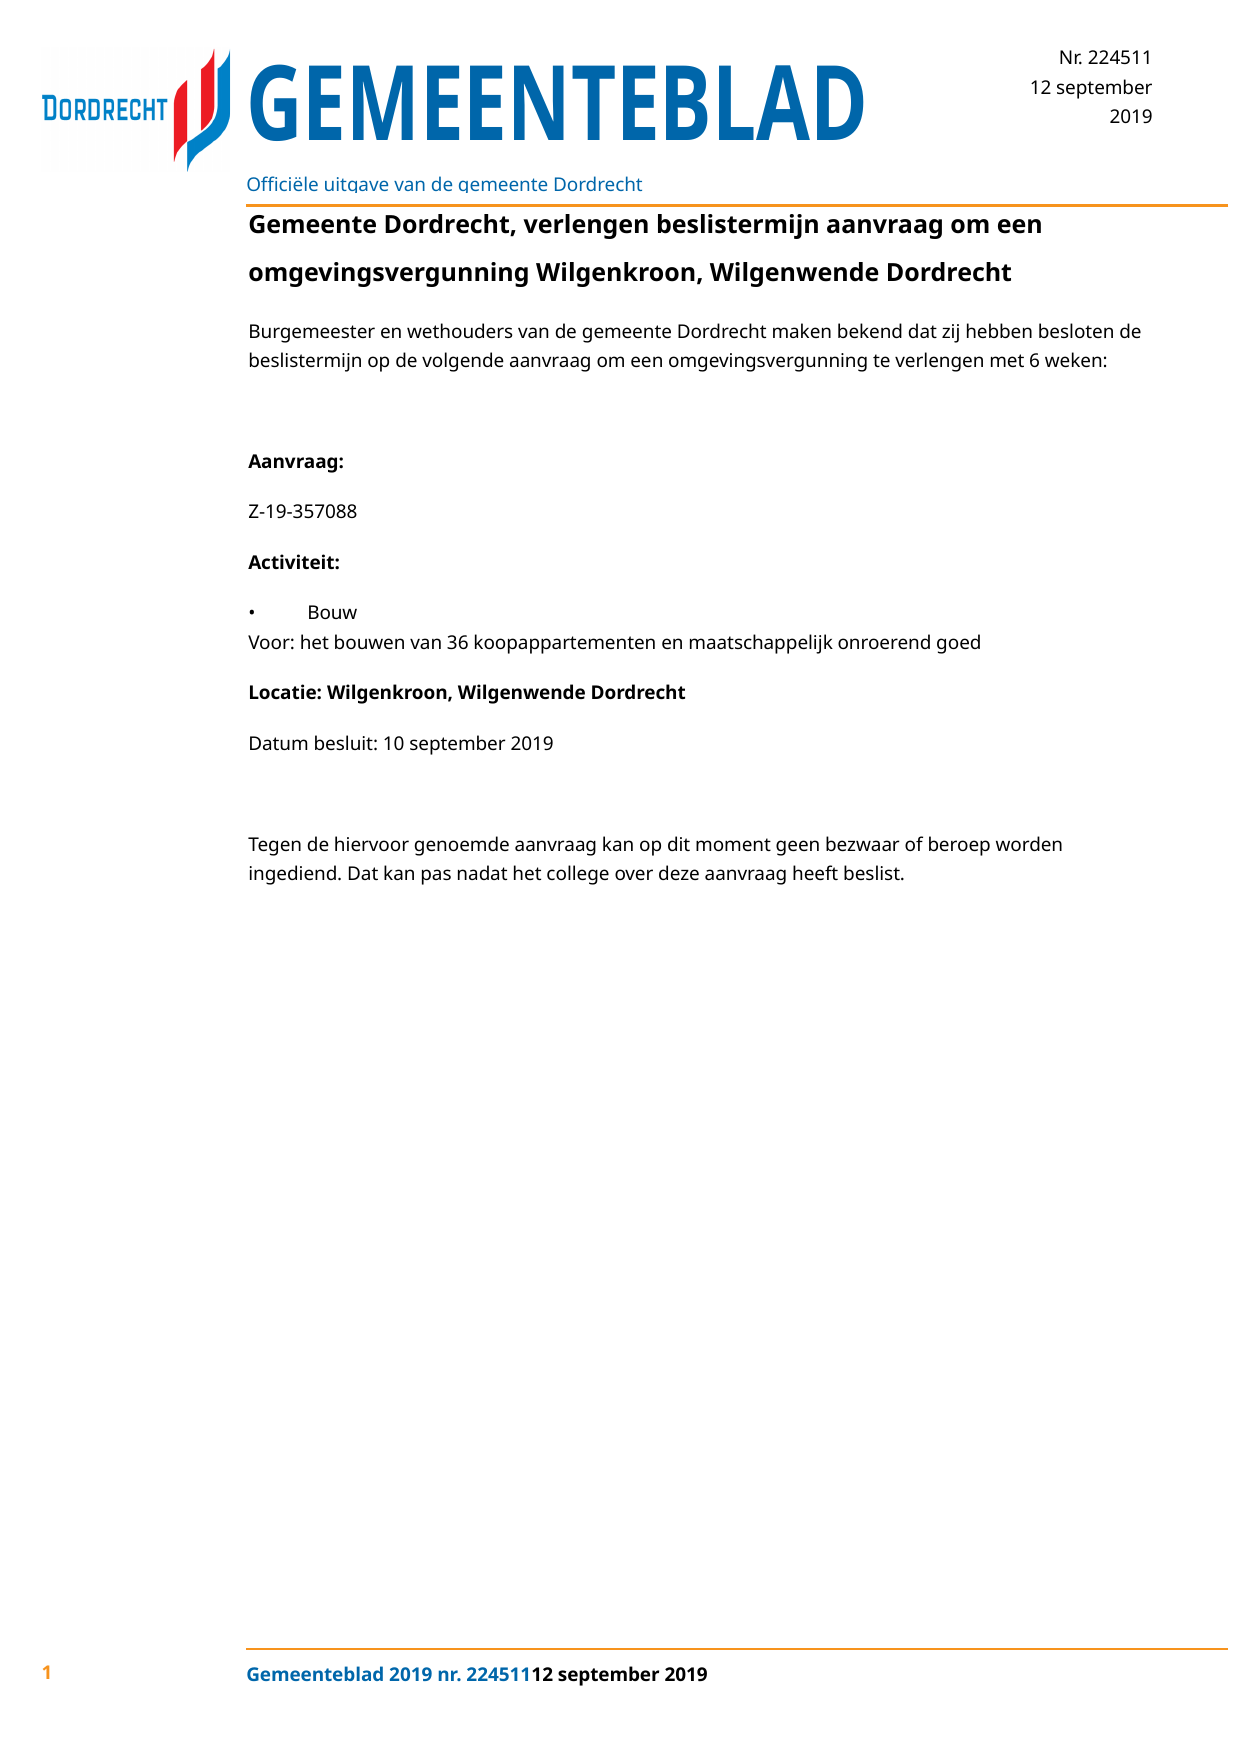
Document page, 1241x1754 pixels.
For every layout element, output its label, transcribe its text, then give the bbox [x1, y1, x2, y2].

text Burgemeester en wethouders van de gemeente Dordrecht maken bekend dat zij hebben besloten de beslistermijn op de volgende aanvraag om een omgevingsvergunning te verlengen met 6 weken: [248, 318, 1152, 373]
text Datum besluit: 10 september 2019 [248, 730, 1152, 756]
text Tegen de hiervoor genoemde aanvraag kan op dit moment geen bezwaar of beroep worden ingediend. Dat kan pas nadat het college over deze aanvraag heeft beslist. [248, 831, 1152, 886]
text Activiteit: [248, 549, 1152, 575]
text Voor: het bouwen van 36 koopappartementen en maatschappelijk onroerend goed [248, 629, 1152, 655]
text Locatie: Wilgenkroon, Wilgenwende Dordrecht [248, 679, 1152, 705]
picture [41, 47, 231, 172]
list Bouw [248, 599, 1152, 625]
text Gemeente Dordrecht, verlengen beslistermijn aanvraag om een omgevingsvergunning Wilgenkroon, Wilgenwende Dordrecht [248, 207, 1152, 288]
text Z-19-357088 [248, 499, 1152, 524]
text Aanvraag: [248, 448, 1152, 474]
